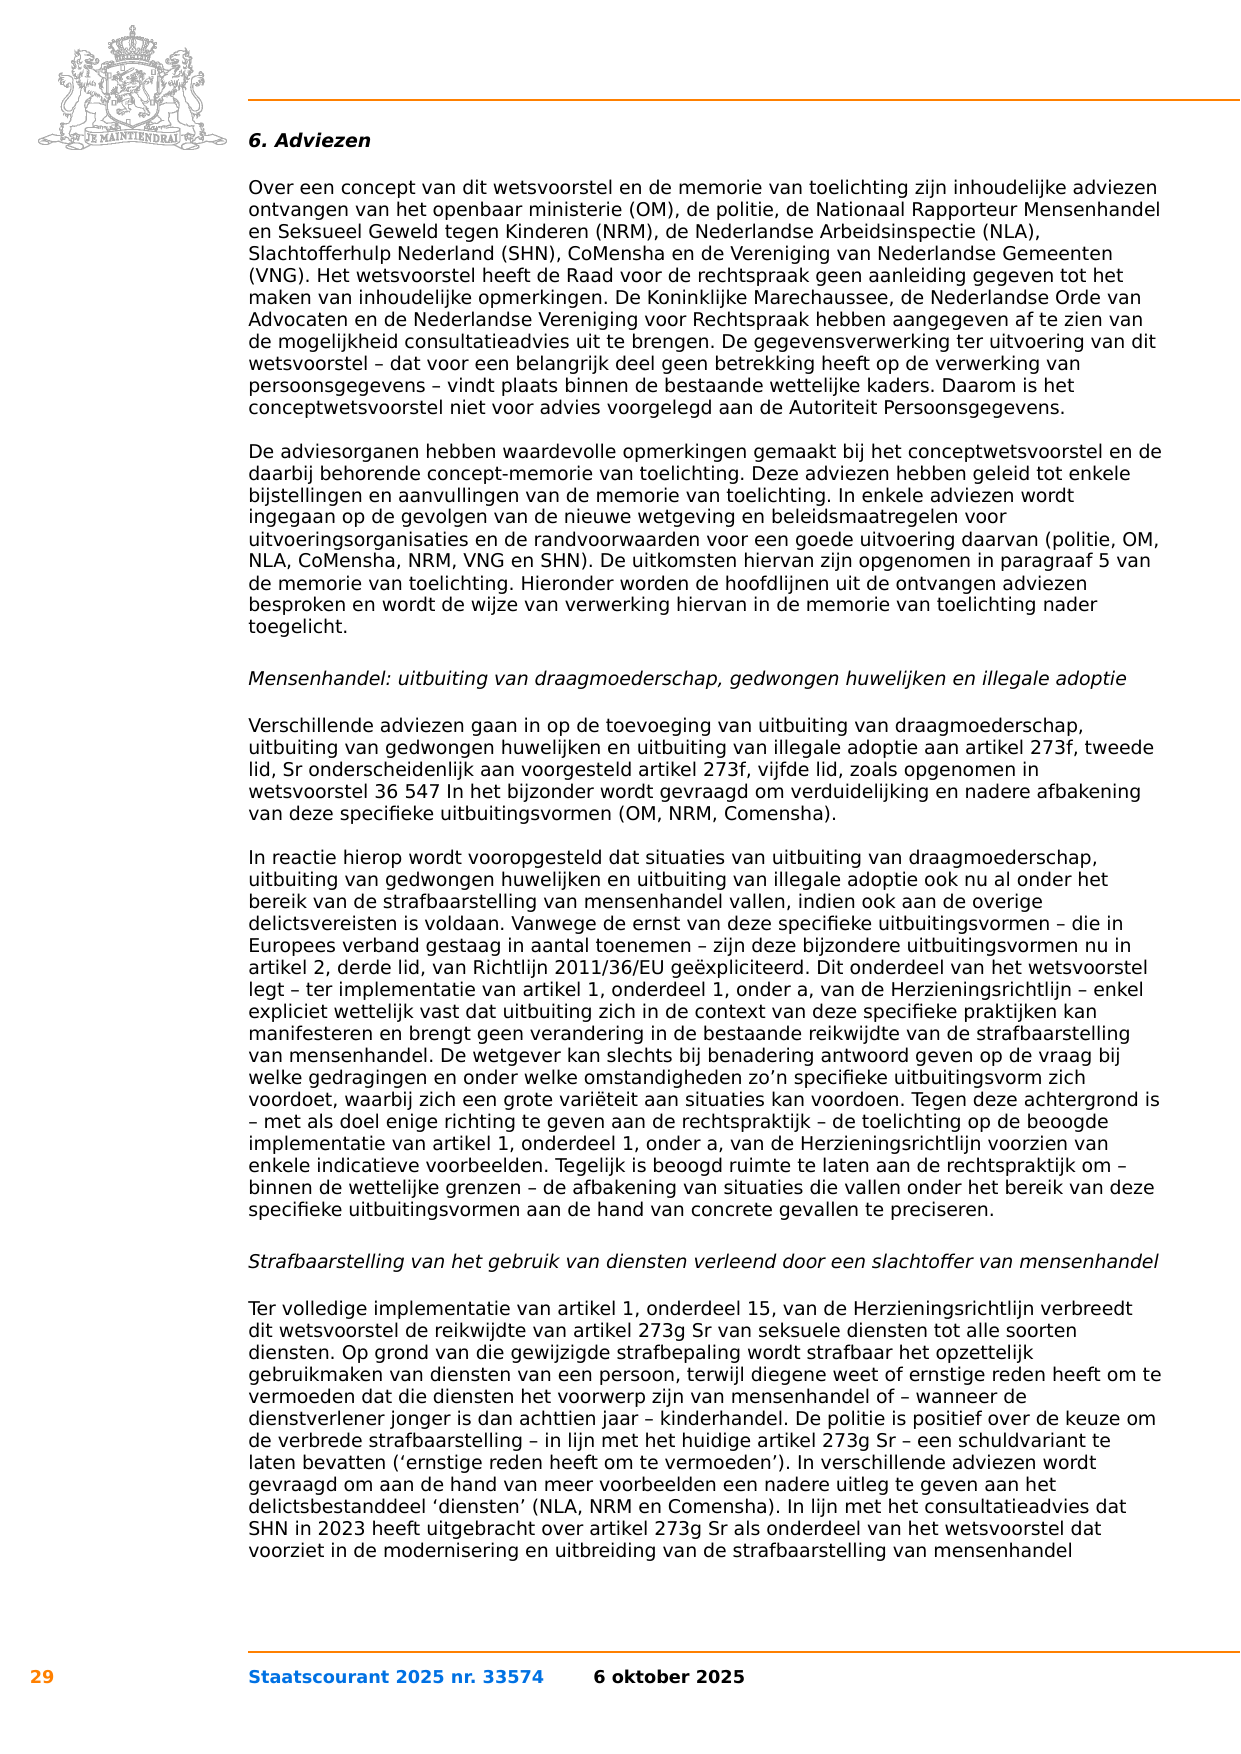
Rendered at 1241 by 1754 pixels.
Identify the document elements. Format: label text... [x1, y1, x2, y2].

subtitle Strafbaarstelling van het gebruik van diensten verleend door een slachtoffer van mensenhandel [248, 1251, 1163, 1273]
text Over een concept van dit wetsvoorstel en de memorie van toelichting zijn inhoudelijke adviezen ontvangen van het openbaar ministerie (OM), de politie, de Nationaal Rapporteur Mensenhandel en Seksueel Geweld tegen Kinderen (NRM), de Nederlandse Arbeidsinspectie (NLA), Slachtofferhulp Nederland (SHN), CoMensha en de Vereniging van Nederlandse Gemeenten (VNG). Het wetsvoorstel heeft de Raad voor de rechtspraak geen aanleiding gegeven tot het maken van inhoudelijke opmerkingen. De Koninklijke Marechaussee, de Nederlandse Orde van Advocaten en de Nederlandse Vereniging voor Rechtspraak hebben aangegeven af te zien van de mogelijkheid consultatieadvies uit te brengen. De gegevensverwerking ter uitvoering van dit wetsvoorstel – dat voor een belangrijk deel geen betrekking heeft op de verwerking van persoonsgegevens – vindt plaats binnen de bestaande wettelijke kaders. Daarom is het conceptwetsvoorstel niet voor advies voorgelegd aan de Autoriteit Persoonsgegevens. [248, 177, 1163, 419]
subtitle 6. Adviezen [248, 130, 1163, 152]
text Ter volledige implementatie van artikel 1, onderdeel 15, van de Herzieningsrichtlijn verbreedt dit wetsvoorstel de reikwijdte van artikel 273g Sr van seksuele diensten tot alle soorten diensten. Op grond van die gewijzigde strafbepaling wordt strafbaar het opzettelijk gebruikmaken van diensten van een persoon, terwijl diegene weet of ernstige reden heeft om te vermoeden dat die diensten het voorwerp zijn van mensenhandel of – wanneer de dienstverlener jonger is dan achttien jaar – kinderhandel. De politie is positief over de keuze om de verbrede strafbaarstelling – in lijn met het huidige artikel 273g Sr – een schuldvariant te laten bevatten (‘ernstige reden heeft om te vermoeden’). In verschillende adviezen wordt gevraagd om aan de hand van meer voorbeelden een nadere uitleg te geven aan het delictsbestanddeel ‘diensten’ (NLA, NRM en Comensha). In lijn met het consultatieadvies dat SHN in 2023 heeft uitgebracht over artikel 273g Sr als onderdeel van het wetsvoorstel dat voorziet in de modernisering en uitbreiding van de strafbaarstelling van mensenhandel [248, 1298, 1163, 1561]
subtitle Mensenhandel: uitbuiting van draagmoederschap, gedwongen huwelijken en illegale adoptie [248, 668, 1163, 690]
text De adviesorganen hebben waardevolle opmerkingen gemaakt bij het conceptwetsvoorstel en de daarbij behorende concept-memorie van toelichting. Deze adviezen hebben geleid tot enkele bijstellingen en aanvullingen van de memorie van toelichting. In enkele adviezen wordt ingegaan op de gevolgen van de nieuwe wetgeving en beleidsmaatregelen voor uitvoeringsorganisaties en de randvoorwaarden voor een goede uitvoering daarvan (politie, OM, NLA, CoMensha, NRM, VNG en SHN). De uitkomsten hiervan zijn opgenomen in paragraaf 5 van de memorie van toelichting. Hieronder worden de hoofdlijnen uit de ontvangen adviezen besproken en wordt de wijze van verwerking hiervan in de memorie van toelichting nader toegelicht. [248, 441, 1163, 638]
text Verschillende adviezen gaan in op de toevoeging van uitbuiting van draagmoederschap, uitbuiting van gedwongen huwelijken en uitbuiting van illegale adoptie aan artikel 273f, tweede lid, Sr onderscheidenlijk aan voorgesteld artikel 273f, vijfde lid, zoals opgenomen in wetsvoorstel 36 547 In het bijzonder wordt gevraagd om verduidelijking en nadere afbakening van deze specifieke uitbuitingsvormen (OM, NRM, Comensha). [248, 715, 1163, 825]
picture [38, 25, 227, 150]
text In reactie hierop wordt vooropgesteld dat situaties van uitbuiting van draagmoederschap, uitbuiting van gedwongen huwelijken en uitbuiting van illegale adoptie ook nu al onder het bereik van de strafbaarstelling van mensenhandel vallen, indien ook aan de overige delictsvereisten is voldaan. Vanwege de ernst van deze specifieke uitbuitingsvormen – die in Europees verband gestaag in aantal toenemen – zijn deze bijzondere uitbuitingsvormen nu in artikel 2, derde lid, van Richtlijn 2011/36/EU geëxpliciteerd. Dit onderdeel van het wetsvoorstel legt – ter implementatie van artikel 1, onderdeel 1, onder a, van de Herzieningsrichtlijn – enkel expliciet wettelijk vast dat uitbuiting zich in de context van deze specifieke praktijken kan manifesteren en brengt geen verandering in de bestaande reikwijdte van de strafbaarstelling van mensenhandel. De wetgever kan slechts bij benadering antwoord geven op de vraag bij welke gedragingen en onder welke omstandigheden zo’n specifieke uitbuitingsvorm zich voordoet, waarbij zich een grote variëteit aan situaties kan voordoen. Tegen deze achtergrond is – met als doel enige richting te geven aan de rechtspraktijk – de toelichting op de beoogde implementatie van artikel 1, onderdeel 1, onder a, van de Herzieningsrichtlijn voorzien van enkele indicatieve voorbeelden. Tegelijk is beoogd ruimte te laten aan de rechtspraktijk om – binnen de wettelijke grenzen – de afbakening van situaties die vallen onder het bereik van deze specifieke uitbuitingsvormen aan de hand van concrete gevallen te preciseren. [248, 847, 1163, 1221]
